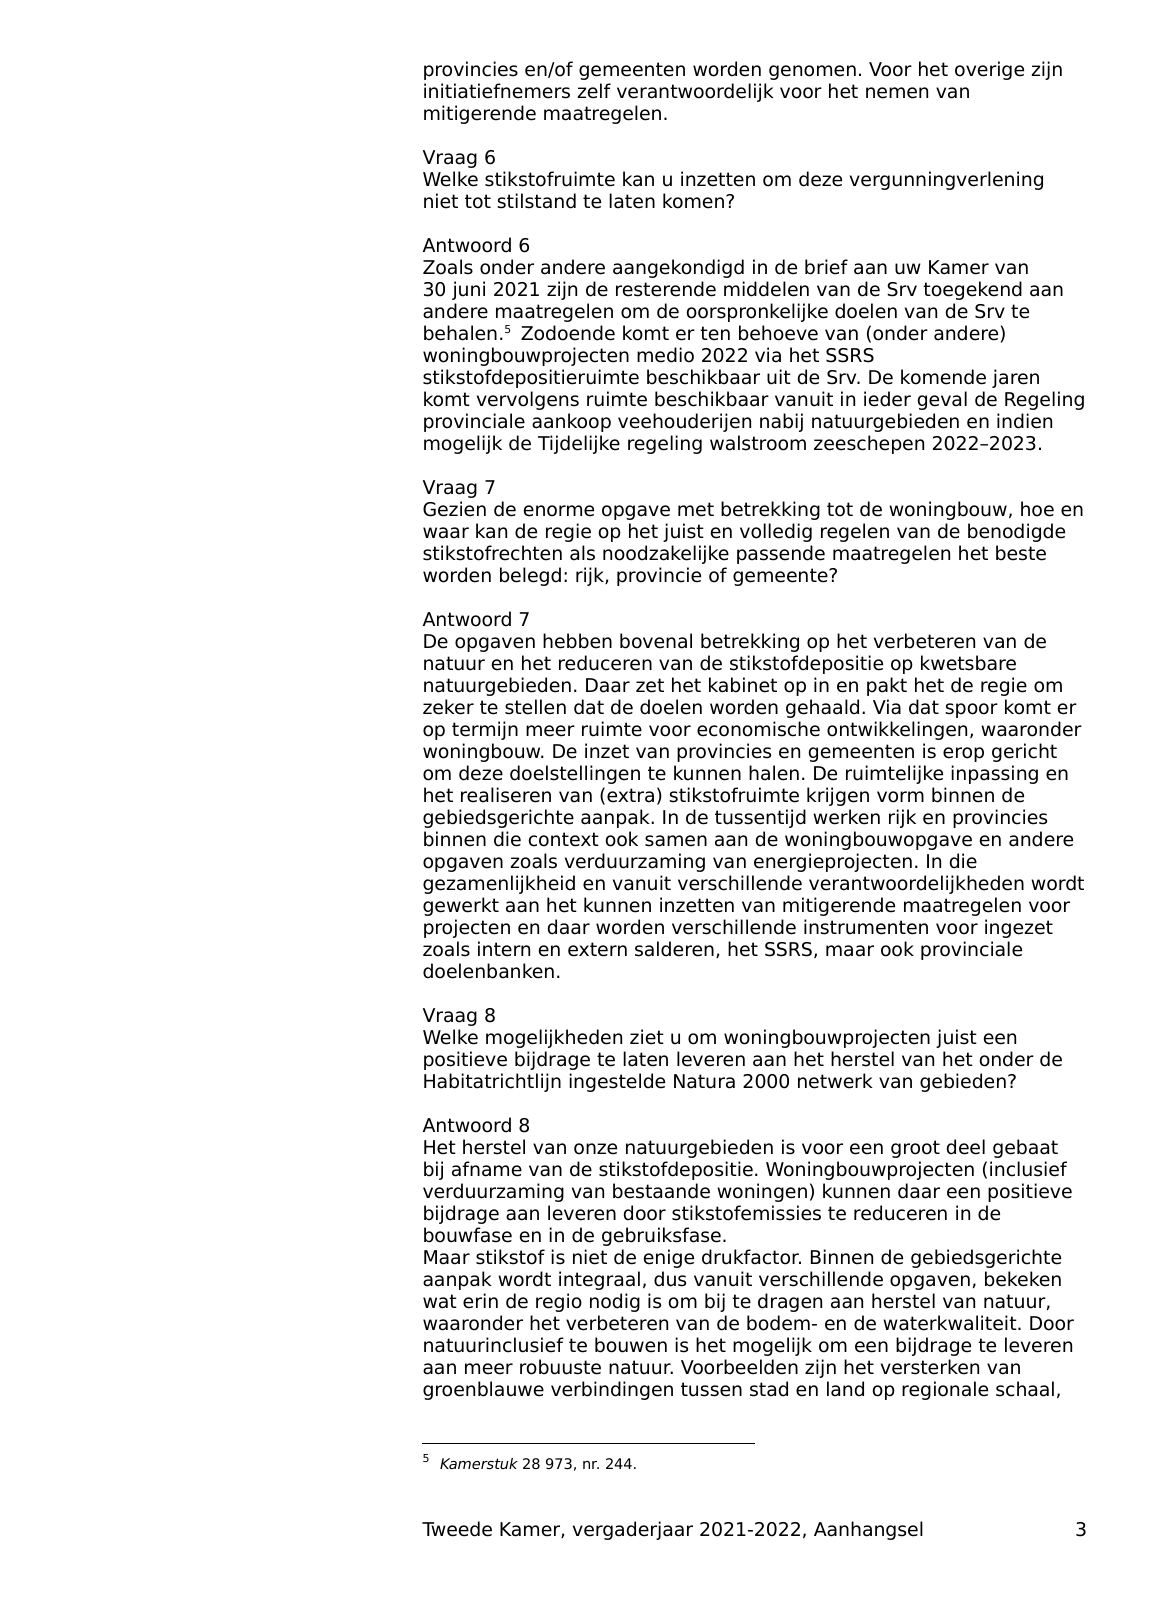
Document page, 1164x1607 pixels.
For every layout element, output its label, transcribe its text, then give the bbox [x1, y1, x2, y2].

text Vraag 6 [422, 147, 1087, 169]
text Antwoord 6 [422, 235, 1087, 257]
text Antwoord 7 [422, 609, 1087, 631]
text Vraag 8 [422, 1005, 1087, 1027]
text Welke mogelijkheden ziet u om woningbouwprojecten juist een positieve bijdrage te laten leveren aan het herstel van het onder de Habitatrichtlijn ingestelde Natura 2000 netwerk van gebieden? [422, 1027, 1087, 1093]
text Zoals onder andere aangekondigd in de brief aan uw Kamer van 30 juni 2021 zijn de resterende middelen van de Srv toegekend aan andere maatregelen om de oorspronkelijke doelen van de Srv te behalen. Zodoende komt er ten behoeve van (onder andere) woningbouwprojecten medio 2022 via het SSRS stikstofdepositieruimte beschikbaar uit de Srv. De komende jaren komt vervolgens ruimte beschikbaar vanuit in ieder geval de Regeling provinciale aankoop veehouderijen nabij natuurgebieden en indien mogelijk de Tijdelijke regeling walstroom zeeschepen 2022–2023. [422, 257, 1087, 455]
text Het herstel van onze natuurgebieden is voor een groot deel gebaat bij afname van de stikstofdepositie. Woningbouwprojecten (inclusief verduurzaming van bestaande woningen) kunnen daar een positieve bijdrage aan leveren door stikstofemissies te reduceren in de bouwfase en in de gebruiksfase. [422, 1137, 1087, 1247]
text De opgaven hebben bovenal betrekking op het verbeteren van de natuur en het reduceren van de stikstofdepositie op kwetsbare natuurgebieden. Daar zet het kabinet op in en pakt het de regie om zeker te stellen dat de doelen worden gehaald. Via dat spoor komt er op termijn meer ruimte voor economische ontwikkelingen, waaronder woningbouw. De inzet van provincies en gemeenten is erop gericht om deze doelstellingen te kunnen halen. De ruimtelijke inpassing en het realiseren van (extra) stikstofruimte krijgen vorm binnen de gebiedsgerichte aanpak. In de tussentijd werken rijk en provincies binnen die context ook samen aan de woningbouwopgave en andere opgaven zoals verduurzaming van energieprojecten. In die gezamenlijkheid en vanuit verschillende verantwoordelijkheden wordt gewerkt aan het kunnen inzetten van mitigerende maatregelen voor projecten en daar worden verschillende instrumenten voor ingezet zoals intern en extern salderen, het SSRS, maar ook provinciale doelenbanken. [422, 631, 1087, 983]
text Antwoord 8 [422, 1115, 1087, 1137]
text Gezien de enorme opgave met betrekking tot de woningbouw, hoe en waar kan de regie op het juist en volledig regelen van de benodigde stikstofrechten als noodzakelijke passende maatregelen het beste worden belegd: rijk, provincie of gemeente? [422, 499, 1087, 587]
text provincies en/of gemeenten worden genomen. Voor het overige zijn initiatiefnemers zelf verantwoordelijk voor het nemen van mitigerende maatregelen. [422, 59, 1087, 125]
text Maar stikstof is niet de enige drukfactor. Binnen de gebiedsgerichte aanpak wordt integraal, dus vanuit verschillende opgaven, bekeken wat erin de regio nodig is om bij te dragen aan herstel van natuur, waaronder het verbeteren van de bodem- en de waterkwaliteit. Door natuurinclusief te bouwen is het mogelijk om een bijdrage te leveren aan meer robuuste natuur. Voorbeelden zijn het versterken van groenblauwe verbindingen tussen stad en land op regionale schaal, [422, 1247, 1087, 1401]
text Welke stikstofruimte kan u inzetten om deze vergunningverlening niet tot stilstand te laten komen? [422, 169, 1087, 213]
text Vraag 7 [422, 477, 1087, 499]
text Kamerstuk 28 973, nr. 244. [422, 1452, 1087, 1474]
